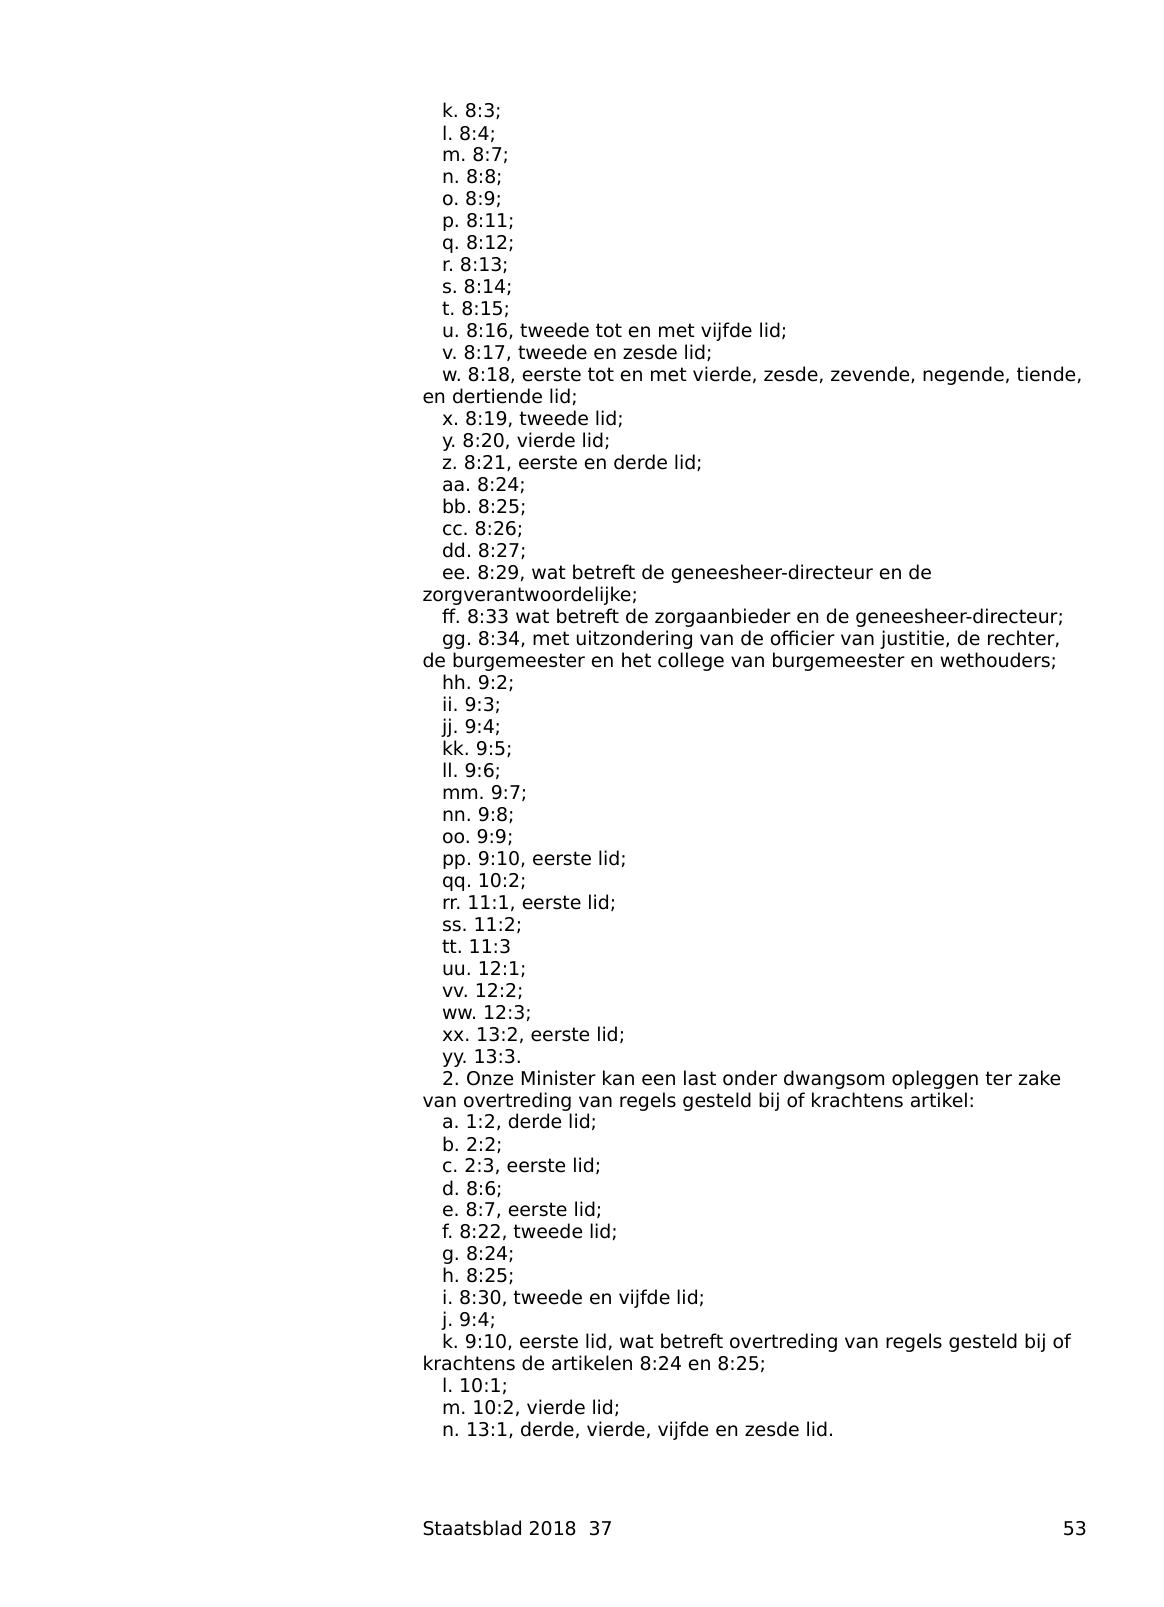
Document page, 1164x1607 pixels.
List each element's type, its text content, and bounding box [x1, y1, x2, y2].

text l. 10:1; [422, 1375, 1087, 1397]
text p. 8:11; [422, 210, 1087, 232]
text qq. 10:2; [422, 870, 1087, 892]
text yy. 13:3. [422, 1046, 1087, 1067]
text s. 8:14; [422, 276, 1087, 298]
text jj. 9:4; [422, 716, 1087, 738]
text t. 8:15; [422, 298, 1087, 320]
text n. 8:8; [422, 166, 1087, 188]
text r. 8:13; [422, 254, 1087, 276]
text vv. 12:2; [422, 979, 1087, 1002]
text d. 8:6; [422, 1177, 1087, 1199]
text 2. Onze Minister kan een last onder dwangsom opleggen ter zake van overtreding van regels gesteld bij of krachtens artikel: [422, 1067, 1087, 1111]
text ii. 9:3; [422, 694, 1087, 716]
text m. 8:7; [422, 144, 1087, 166]
text a. 1:2, derde lid; [422, 1111, 1087, 1133]
text j. 9:4; [422, 1309, 1087, 1331]
text pp. 9:10, eerste lid; [422, 848, 1087, 870]
text ww. 12:3; [422, 1002, 1087, 1023]
text oo. 9:9; [422, 826, 1087, 848]
text nn. 9:8; [422, 804, 1087, 826]
text kk. 9:5; [422, 738, 1087, 760]
text ss. 11:2; [422, 914, 1087, 936]
text n. 13:1, derde, vierde, vijfde en zesde lid. [422, 1419, 1087, 1441]
text ll. 9:6; [422, 760, 1087, 782]
text c. 2:3, eerste lid; [422, 1155, 1087, 1177]
text y. 8:20, vierde lid; [422, 430, 1087, 452]
text m. 10:2, vierde lid; [422, 1397, 1087, 1419]
text aa. 8:24; [422, 474, 1087, 496]
text mm. 9:7; [422, 782, 1087, 804]
text k. 8:3; [422, 100, 1087, 122]
text e. 8:7, eerste lid; [422, 1199, 1087, 1221]
text uu. 12:1; [422, 958, 1087, 979]
text h. 8:25; [422, 1265, 1087, 1287]
text i. 8:30, tweede en vijfde lid; [422, 1287, 1087, 1309]
text hh. 9:2; [422, 672, 1087, 694]
text x. 8:19, tweede lid; [422, 408, 1087, 430]
text u. 8:16, tweede tot en met vijfde lid; [422, 320, 1087, 342]
text ff. 8:33 wat betreft de zorgaanbieder en de geneesheer-directeur; [422, 606, 1087, 628]
text dd. 8:27; [422, 540, 1087, 562]
text rr. 11:1, eerste lid; [422, 892, 1087, 914]
text o. 8:9; [422, 188, 1087, 210]
text gg. 8:34, met uitzondering van de officier van justitie, de rechter, de burgemeester en het college van burgemeester en wethouders; [422, 628, 1087, 672]
text w. 8:18, eerste tot en met vierde, zesde, zevende, negende, tiende, en dertiende lid; [422, 364, 1087, 408]
text k. 9:10, eerste lid, wat betreft overtreding van regels gesteld bij of krachtens de artikelen 8:24 en 8:25; [422, 1331, 1087, 1375]
text b. 2:2; [422, 1133, 1087, 1155]
text cc. 8:26; [422, 518, 1087, 540]
text g. 8:24; [422, 1243, 1087, 1265]
text bb. 8:25; [422, 496, 1087, 518]
text ee. 8:29, wat betreft de geneesheer-directeur en de zorgverantwoordelijke; [422, 562, 1087, 606]
text v. 8:17, tweede en zesde lid; [422, 342, 1087, 364]
text q. 8:12; [422, 232, 1087, 254]
text f. 8:22, tweede lid; [422, 1221, 1087, 1243]
text tt. 11:3 [422, 936, 1087, 958]
text xx. 13:2, eerste lid; [422, 1023, 1087, 1046]
text l. 8:4; [422, 122, 1087, 144]
text z. 8:21, eerste en derde lid; [422, 452, 1087, 474]
